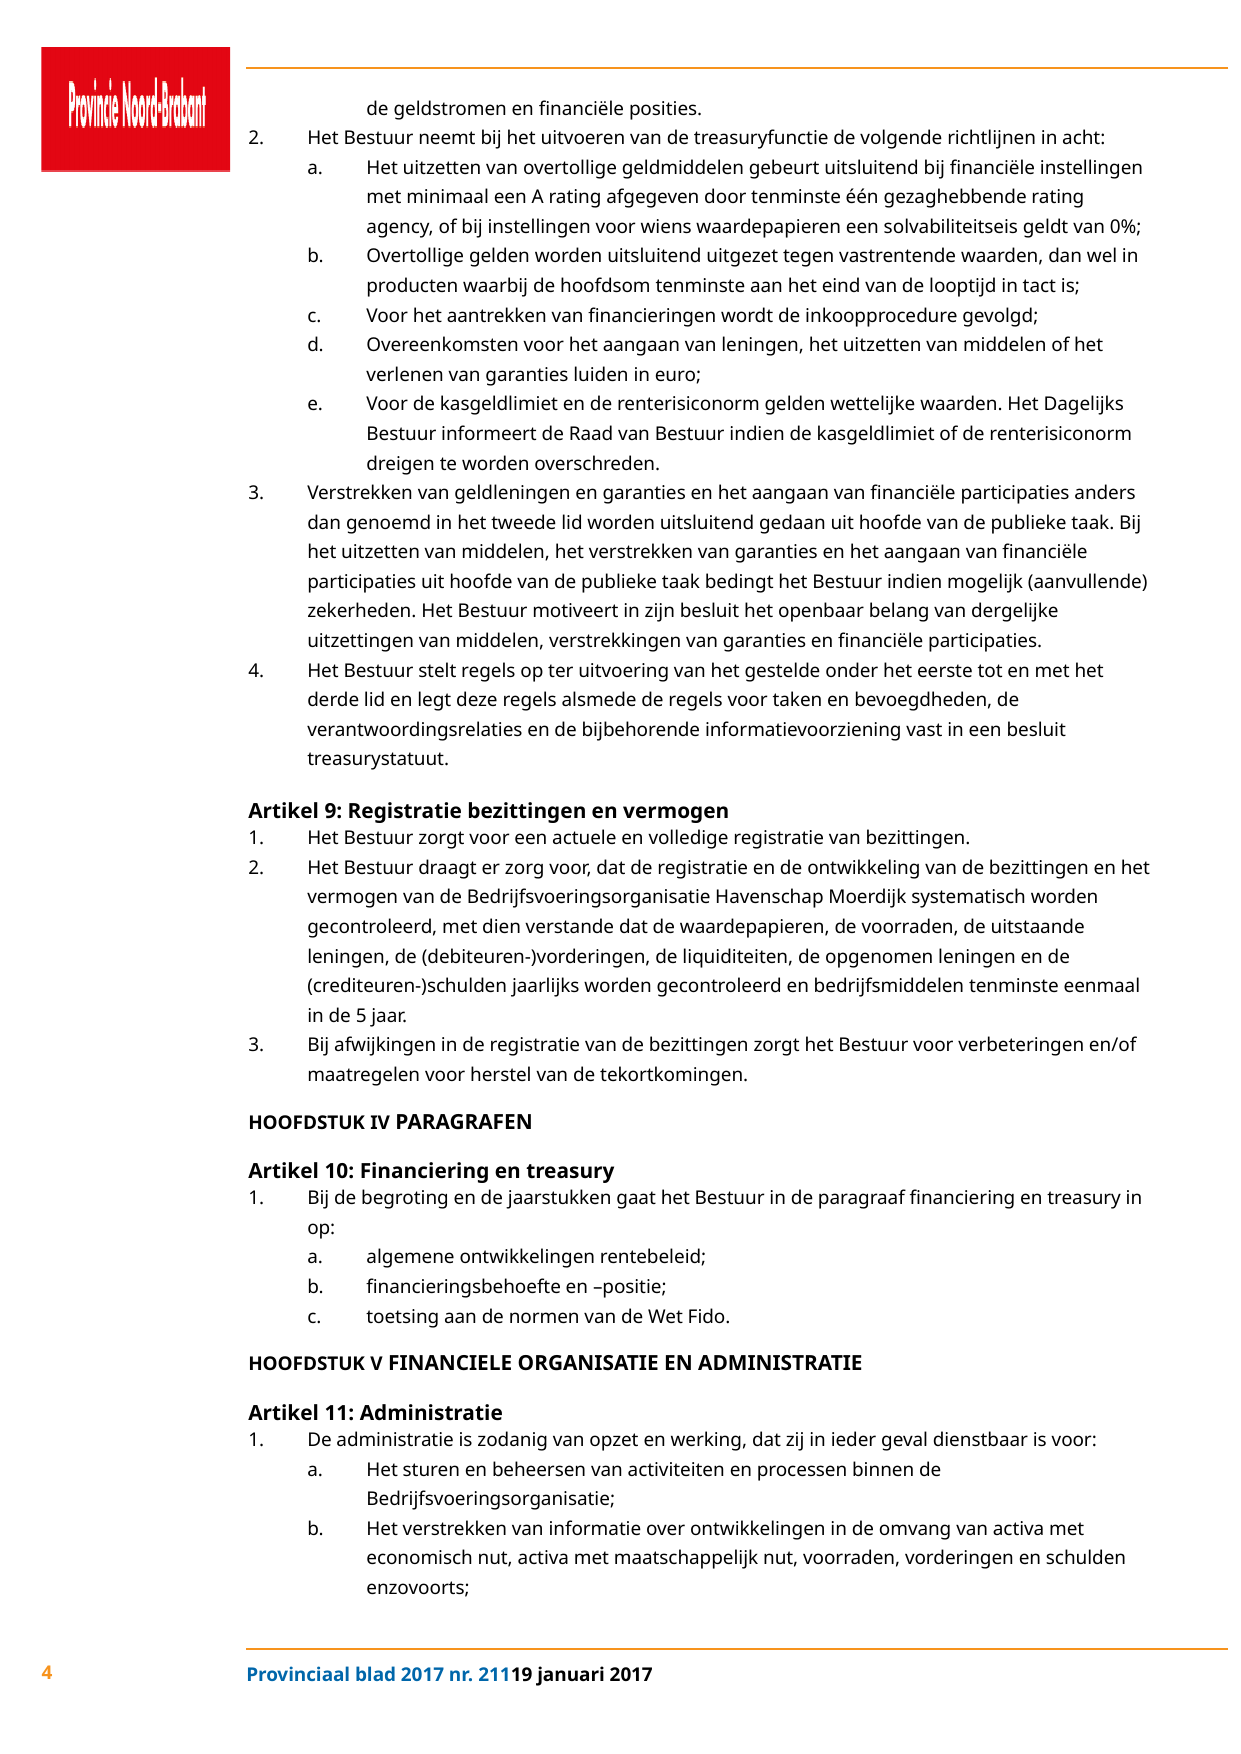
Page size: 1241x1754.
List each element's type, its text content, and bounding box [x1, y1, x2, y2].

list Overeenkomsten voor het aangaan van leningen, het uitzetten van middelen of het verlenen van garanties luiden in euro; [307, 331, 1152, 387]
list Voor de kasgeldlimiet en de renterisiconorm gelden wettelijke waarden. Het Dagelijks Bestuur informeert de Raad van Bestuur indien de kasgeldlimiet of de renterisiconorm dreigen te worden overschreden. [307, 391, 1152, 476]
list De administratie is zodanig van opzet en werking, dat zij in ieder geval dienstbaar is voor: [248, 1426, 1152, 1452]
list Het uitzetten van overtollige geldmiddelen gebeurt uitsluitend bij financiële instellingen met minimaal een A rating afgegeven door tenminste één gezaghebbende rating agency, of bij instellingen voor wiens waardepapieren een solvabiliteitseis geldt van 0%; [307, 154, 1152, 239]
list Het Bestuur zorgt voor een actuele en volledige registratie van bezittingen. [248, 824, 1152, 850]
list Bij afwijkingen in de registratie van de bezittingen zorgt het Bestuur voor verbeteringen en/of maatregelen voor herstel van de tekortkomingen. [248, 1032, 1152, 1087]
list Het Bestuur stelt regels op ter uitvoering van het gestelde onder het eerste tot en met het derde lid en legt deze regels alsmede de regels voor taken en bevoegdheden, de verantwoordingsrelaties en de bijbehorende informatievoorziening vast in een besluit treasurystatuut. [248, 657, 1152, 771]
list Verstrekken van geldleningen en garanties en het aangaan van financiële participaties anders dan genoemd in het tweede lid worden uitsluitend gedaan uit hoofde van de publieke taak. Bij het uitzetten van middelen, het verstrekken van garanties en het aangaan van financiële participaties uit hoofde van de publieke taak bedingt het Bestuur indien mogelijk (aanvullende) zekerheden. Het Bestuur motiveert in zijn besluit het openbaar belang van dergelijke uitzettingen van middelen, verstrekkingen van garanties en financiële participaties. [248, 479, 1152, 653]
list Het sturen en beheersen van activiteiten en processen binnen de Bedrijfsvoeringsorganisatie; [307, 1456, 1152, 1511]
text HOOFDSTUK V FINANCIELE ORGANISATIE EN ADMINISTRATIE [248, 1348, 1152, 1377]
text Artikel 11: Administratie [248, 1398, 1152, 1426]
list Het Bestuur neemt bij het uitvoeren van de treasuryfunctie de volgende richtlijnen in acht: [248, 124, 1152, 150]
list Het verstrekken van informatie over ontwikkelingen in de omvang van activa met economisch nut, activa met maatschappelijk nut, voorraden, vorderingen en schulden enzovoorts; [307, 1515, 1152, 1600]
list financieringsbehoefte en –positie; [307, 1273, 1152, 1299]
list Voor het aantrekken van financieringen wordt de inkoopprocedure gevolgd; [307, 302, 1152, 328]
list de geldstromen en financiële posities. [307, 95, 1152, 121]
list Bij de begroting en de jaarstukken gaat het Bestuur in de paragraaf financiering en treasury in op: [248, 1184, 1152, 1240]
list Het Bestuur draagt er zorg voor, dat de registratie en de ontwikkeling van de bezittingen en het vermogen van de Bedrijfsvoeringsorganisatie Havenschap Moerdijk systematisch worden gecontroleerd, met dien verstande dat de waardepapieren, de voorraden, de uitstaande leningen, de (debiteuren-)vorderingen, de liquiditeiten, de opgenomen leningen en de (crediteuren-)schulden jaarlijks worden gecontroleerd en bedrijfsmiddelen tenminste eenmaal in de 5 jaar. [248, 854, 1152, 1028]
list algemene ontwikkelingen rentebeleid; [307, 1244, 1152, 1269]
list Overtollige gelden worden uitsluitend uitgezet tegen vastrentende waarden, dan wel in producten waarbij de hoofdsom tenminste aan het eind van de looptijd in tact is; [307, 243, 1152, 298]
text Artikel 9: Registratie bezittingen en vermogen [248, 796, 1152, 824]
text HOOFDSTUK IV PARAGRAFEN [248, 1107, 1152, 1135]
list toetsing aan de normen van de Wet Fido. [307, 1303, 1152, 1328]
text Artikel 10: Financiering en treasury [248, 1156, 1152, 1184]
picture [41, 47, 231, 172]
